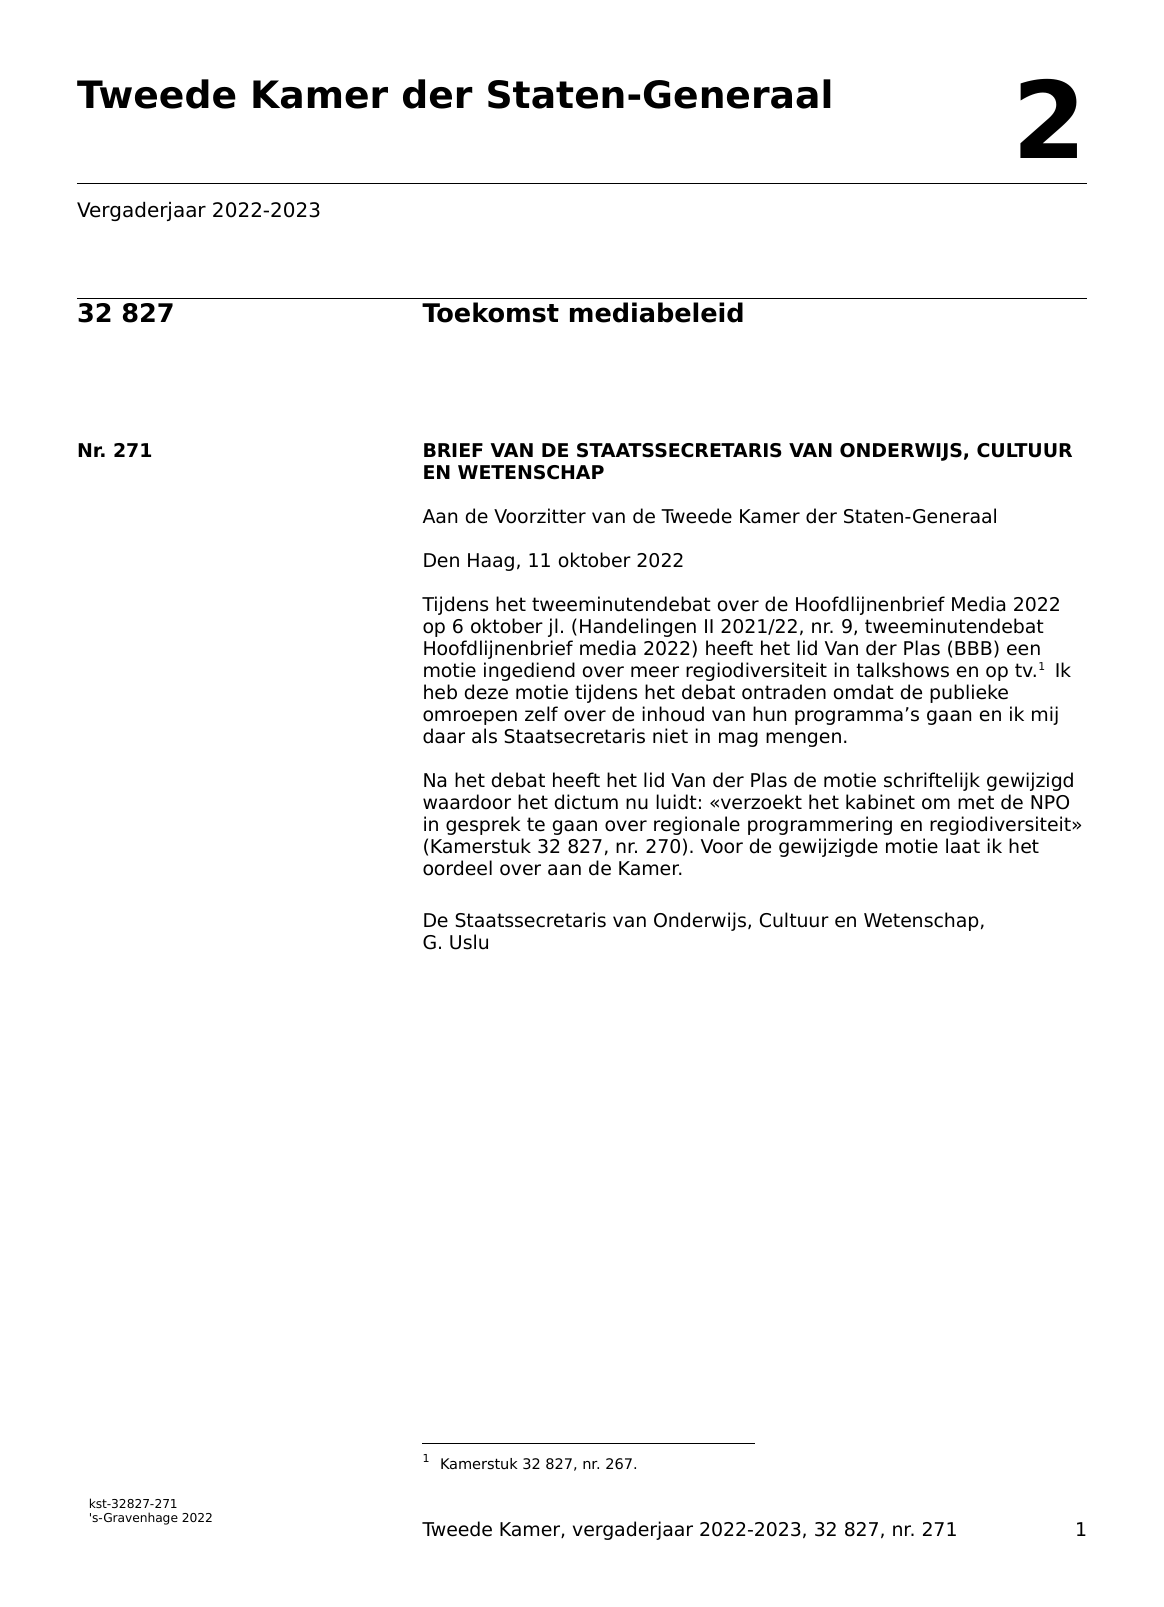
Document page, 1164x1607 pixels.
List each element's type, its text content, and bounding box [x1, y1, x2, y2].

subtitle Nr. 271 BRIEF VAN DE STAATSSECRETARIS VAN ONDERWIJS, CULTUUR EN WETENSCHAP [77, 440, 1087, 484]
table_header 2 [886, 59, 1087, 183]
text 's-Gravenhage 2022 [88, 1511, 323, 1525]
text De Staatssecretaris van Onderwijs, Cultuur en Wetenschap, G. Uslu [422, 910, 1087, 954]
text kst-32827-271 [88, 1497, 323, 1511]
table_header Tweede Kamer der Staten-Generaal [77, 59, 886, 183]
text Kamerstuk 32 827, nr. 267. [422, 1452, 1087, 1474]
table_cell Vergaderjaar 2022-2023 [77, 184, 1087, 298]
text Tijdens het tweeminutendebat over de Hoofdlijnenbrief Media 2022 op 6 oktober jl. (Handelingen II 2021/22, nr. 9, tweeminutendebat Hoofdlijnenbrief media 2022) heeft het lid Van der Plas (BBB) een motie ingediend over meer regiodiversiteit in talkshows en op tv. Ik heb deze motie tijdens het debat ontraden omdat de publieke omroepen zelf over de inhoud van hun programma’s gaan en ik mij daar als Staatsecretaris niet in mag mengen. [422, 594, 1087, 748]
text Aan de Voorzitter van de Tweede Kamer der Staten-Generaal [422, 506, 1087, 528]
text Den Haag, 11 oktober 2022 [422, 550, 1087, 572]
text Na het debat heeft het lid Van der Plas de motie schriftelijk gewijzigd waardoor het dictum nu luidt: «verzoekt het kabinet om met de NPO in gesprek te gaan over regionale programmering en regiodiversiteit» (Kamerstuk 32 827, nr. 270). Voor de gewijzigde motie laat ik het oordeel over aan de Kamer. [422, 770, 1087, 880]
subtitle 32 827 Toekomst mediabeleid [77, 299, 1087, 329]
